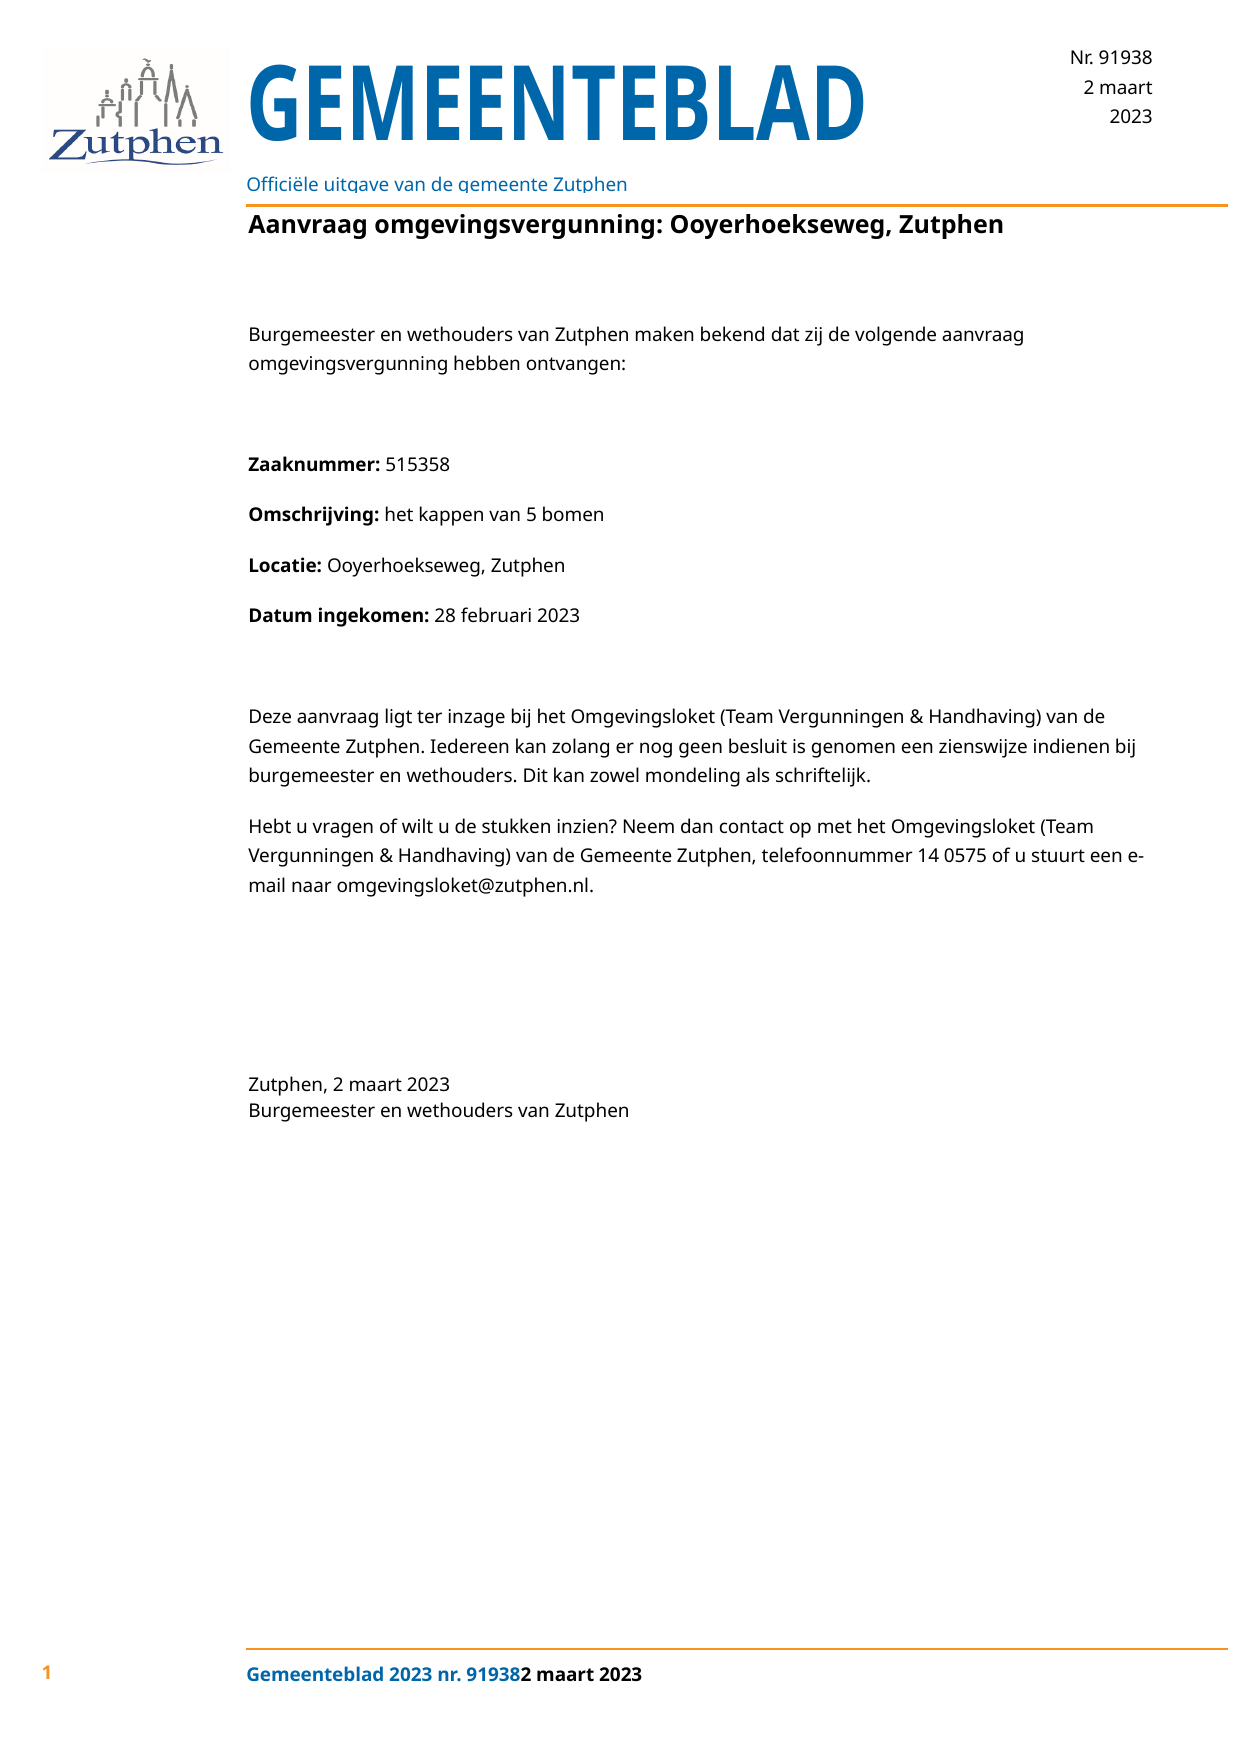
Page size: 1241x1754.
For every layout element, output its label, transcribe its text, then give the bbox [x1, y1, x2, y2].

text Deze aanvraag ligt ter inzage bij het Omgevingsloket (Team Vergunningen & Handhaving) van de Gemeente Zutphen. Iedereen kan zolang er nog geen besluit is genomen een zienswijze indienen bij burgemeester en wethouders. Dit kan zowel mondeling als schriftelijk. [248, 703, 1152, 788]
text Aanvraag omgevingsvergunning: Ooyerhoekseweg, Zutphen [248, 207, 1152, 241]
text Burgemeester en wethouders van Zutphen maken bekend dat zij de volgende aanvraag omgevingsvergunning hebben ontvangen: [248, 321, 1152, 376]
text Zutphen, 2 maart 2023 [248, 1071, 1152, 1097]
text Locatie: Ooyerhoekseweg, Zutphen [248, 552, 1152, 578]
text Datum ingekomen: 28 februari 2023 [248, 602, 1152, 628]
text Zaaknummer: 515358 [248, 451, 1152, 477]
picture [41, 47, 231, 172]
text Omschrijving: het kappen van 5 bomen [248, 502, 1152, 527]
text Burgemeester en wethouders van Zutphen [248, 1097, 1152, 1122]
text Hebt u vragen of wilt u de stukken inzien? Neem dan contact op met het Omgevingsloket (Team Vergunningen & Handhaving) van de Gemeente Zutphen, telefoonnummer 14 0575 of u stuurt een e-mail naar omgevingsloket@zutphen.nl. [248, 813, 1152, 898]
